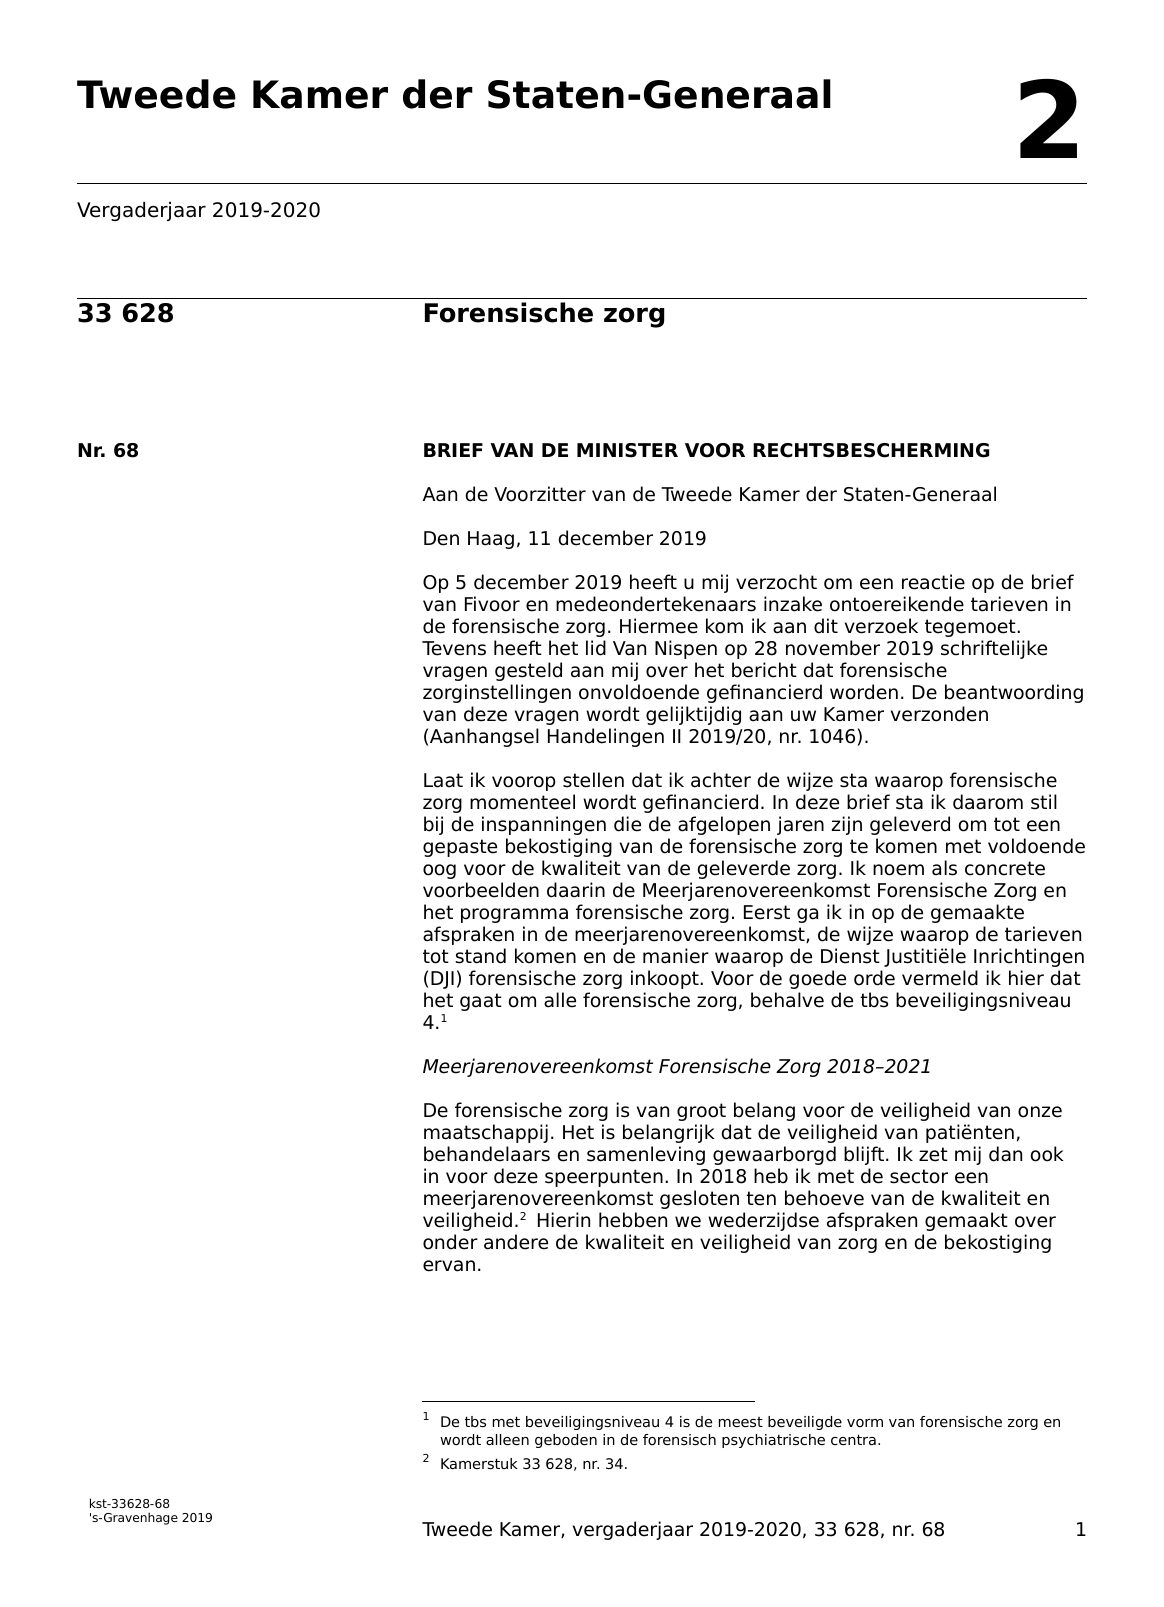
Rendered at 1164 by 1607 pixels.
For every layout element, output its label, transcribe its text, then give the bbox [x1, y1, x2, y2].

table_header Tweede Kamer der Staten-Generaal [77, 59, 886, 183]
table_header 2 [886, 59, 1087, 183]
subtitle Meerjarenovereenkomst Forensische Zorg 2018–2021 [422, 1056, 1087, 1078]
text De forensische zorg is van groot belang voor de veiligheid van onze maatschappij. Het is belangrijk dat de veiligheid van patiënten, behandelaars en samenleving gewaarborgd blijft. Ik zet mij dan ook in voor deze speerpunten. In 2018 heb ik met de sector een meerjarenovereenkomst gesloten ten behoeve van de kwaliteit en veiligheid. Hierin hebben we wederzijdse afspraken gemaakt over onder andere de kwaliteit en veiligheid van zorg en de bekostiging ervan. [422, 1100, 1087, 1276]
text Den Haag, 11 december 2019 [422, 528, 1087, 550]
text Laat ik voorop stellen dat ik achter de wijze sta waarop forensische zorg momenteel wordt gefinancierd. In deze brief sta ik daarom stil bij de inspanningen die de afgelopen jaren zijn geleverd om tot een gepaste bekostiging van de forensische zorg te komen met voldoende oog voor de kwaliteit van de geleverde zorg. Ik noem als concrete voorbeelden daarin de Meerjarenovereenkomst Forensische Zorg en het programma forensische zorg. Eerst ga ik in op de gemaakte afspraken in de meerjarenovereenkomst, de wijze waarop de tarieven tot stand komen en de manier waarop de Dienst Justitiële Inrichtingen (DJI) forensische zorg inkoopt. Voor de goede orde vermeld ik hier dat het gaat om alle forensische zorg, behalve de tbs beveiligingsniveau 4. [422, 770, 1087, 1034]
text Op 5 december 2019 heeft u mij verzocht om een reactie op de brief van Fivoor en medeondertekenaars inzake ontoereikende tarieven in de forensische zorg. Hiermee kom ik aan dit verzoek tegemoet. Tevens heeft het lid Van Nispen op 28 november 2019 schriftelijke vragen gesteld aan mij over het bericht dat forensische zorginstellingen onvoldoende gefinancierd worden. De beantwoording van deze vragen wordt gelijktijdig aan uw Kamer verzonden (Aanhangsel Handelingen II 2019/20, nr. 1046). [422, 572, 1087, 748]
subtitle 33 628 Forensische zorg [77, 299, 1087, 329]
text Aan de Voorzitter van de Tweede Kamer der Staten-Generaal [422, 484, 1087, 506]
text De tbs met beveiligingsniveau 4 is de meest beveiligde vorm van forensische zorg en wordt alleen geboden in de forensisch psychiatrische centra. [422, 1410, 1087, 1449]
text kst-33628-68 [88, 1497, 323, 1511]
subtitle Nr. 68 BRIEF VAN DE MINISTER VOOR RECHTSBESCHERMING [77, 440, 1087, 462]
text 's-Gravenhage 2019 [88, 1511, 323, 1525]
table_cell Vergaderjaar 2019-2020 [77, 184, 1087, 298]
text Kamerstuk 33 628, nr. 34. [422, 1452, 1087, 1474]
